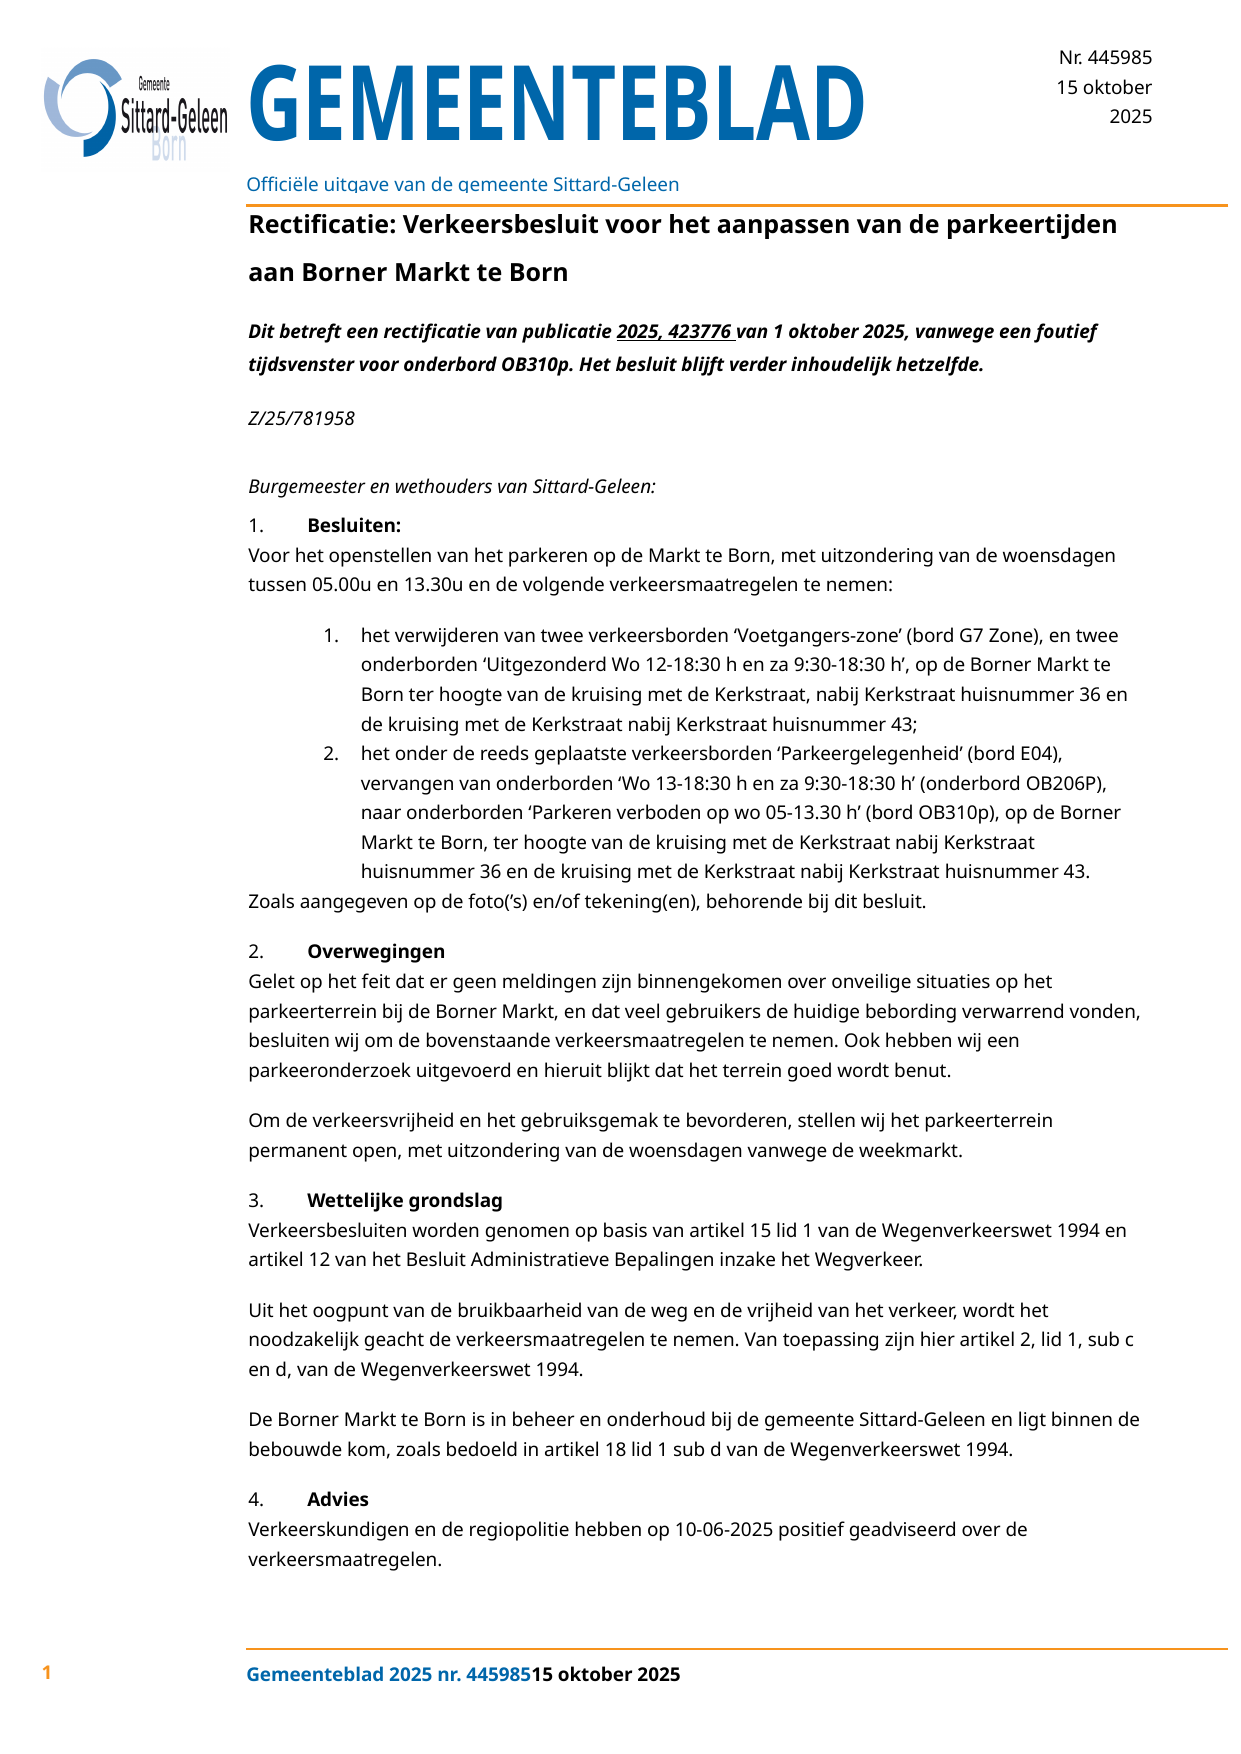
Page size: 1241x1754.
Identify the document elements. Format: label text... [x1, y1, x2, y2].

text Voor het openstellen van het parkeren op de Markt te Born, met uitzondering van de woensdagen tussen 05.00u en 13.30u en de volgende verkeersmaatregelen te nemen: [248, 542, 1152, 597]
list het verwijderen van twee verkeersborden ‘Voetgangers-zone’ (bord G7 Zone), en twee onderborden ‘Uitgezonderd Wo 12-18:30 h en za 9:30-18:30 h’, op de Borner Markt te Born ter hoogte van de kruising met de Kerkstraat, nabij Kerkstraat huisnummer 36 en de kruising met de Kerkstraat nabij Kerkstraat huisnummer 43; [323, 622, 1152, 736]
text Verkeersbesluiten worden genomen op basis van artikel 15 lid 1 van de Wegenverkeerswet 1994 en artikel 12 van het Besluit Administratieve Bepalingen inzake het Wegverkeer. [248, 1217, 1152, 1272]
list Advies [248, 1487, 1152, 1512]
text Om de verkeersvrijheid en het gebruiksgemak te bevorderen, stellen wij het parkeerterrein permanent open, met uitzondering van de woensdagen vanwege de weekmarkt. [248, 1107, 1152, 1163]
text Uit het oogpunt van de bruikbaarheid van de weg en de vrijheid van het verkeer, wordt het noodzakelijk geacht de verkeersmaatregelen te nemen. Van toepassing zijn hier artikel 2, lid 1, sub c en d, van de Wegenverkeerswet 1994. [248, 1297, 1152, 1382]
text Burgemeester en wethouders van Sittard-Geleen: [248, 473, 1152, 499]
text Verkeerskundigen en de regiopolitie hebben op 10-06-2025 positief geadviseerd over de verkeersmaatregelen. [248, 1516, 1152, 1571]
list Besluiten: [248, 512, 1152, 538]
text Dit betreft een rectificatie van publicatie 2025, 423776 van 1 oktober 2025, vanwege een foutief tijdsvenster voor onderbord OB310p. Het besluit blijft verder inhoudelijk hetzelfde. [248, 318, 1152, 377]
text Z/25/781958 [248, 405, 1152, 431]
text Gelet op het feit dat er geen meldingen zijn binnengekomen over onveilige situaties op het parkeerterrein bij de Borner Markt, en dat veel gebruikers de huidige bebording verwarrend vonden, besluiten wij om de bovenstaande verkeersmaatregelen te nemen. Ook hebben wij een parkeeronderzoek uitgevoerd en hieruit blijkt dat het terrein goed wordt benut. [248, 968, 1152, 1083]
text Zoals aangegeven op de foto(’s) en/of tekening(en), behorende bij dit besluit. [248, 888, 1152, 914]
text De Borner Markt te Born is in beheer en onderhoud bij de gemeente Sittard-Geleen en ligt binnen de bebouwde kom, zoals bedoeld in artikel 18 lid 1 sub d van de Wegenverkeerswet 1994. [248, 1407, 1152, 1462]
list het onder de reeds geplaatste verkeersborden ‘Parkeergelegenheid’ (bord E04), vervangen van onderborden ‘Wo 13-18:30 h en za 9:30-18:30 h’ (onderbord OB206P), naar onderborden ‘Parkeren verboden op wo 05-13.30 h’ (bord OB310p), op de Borner Markt te Born, ter hoogte van de kruising met de Kerkstraat nabij Kerkstraat huisnummer 36 en de kruising met de Kerkstraat nabij Kerkstraat huisnummer 43. [323, 740, 1152, 884]
list Wettelijke grondslag [248, 1187, 1152, 1213]
list Overwegingen [248, 939, 1152, 964]
text Rectificatie: Verkeersbesluit voor het aanpassen van de parkeertijden aan Borner Markt te Born [248, 207, 1152, 288]
picture [41, 47, 231, 172]
